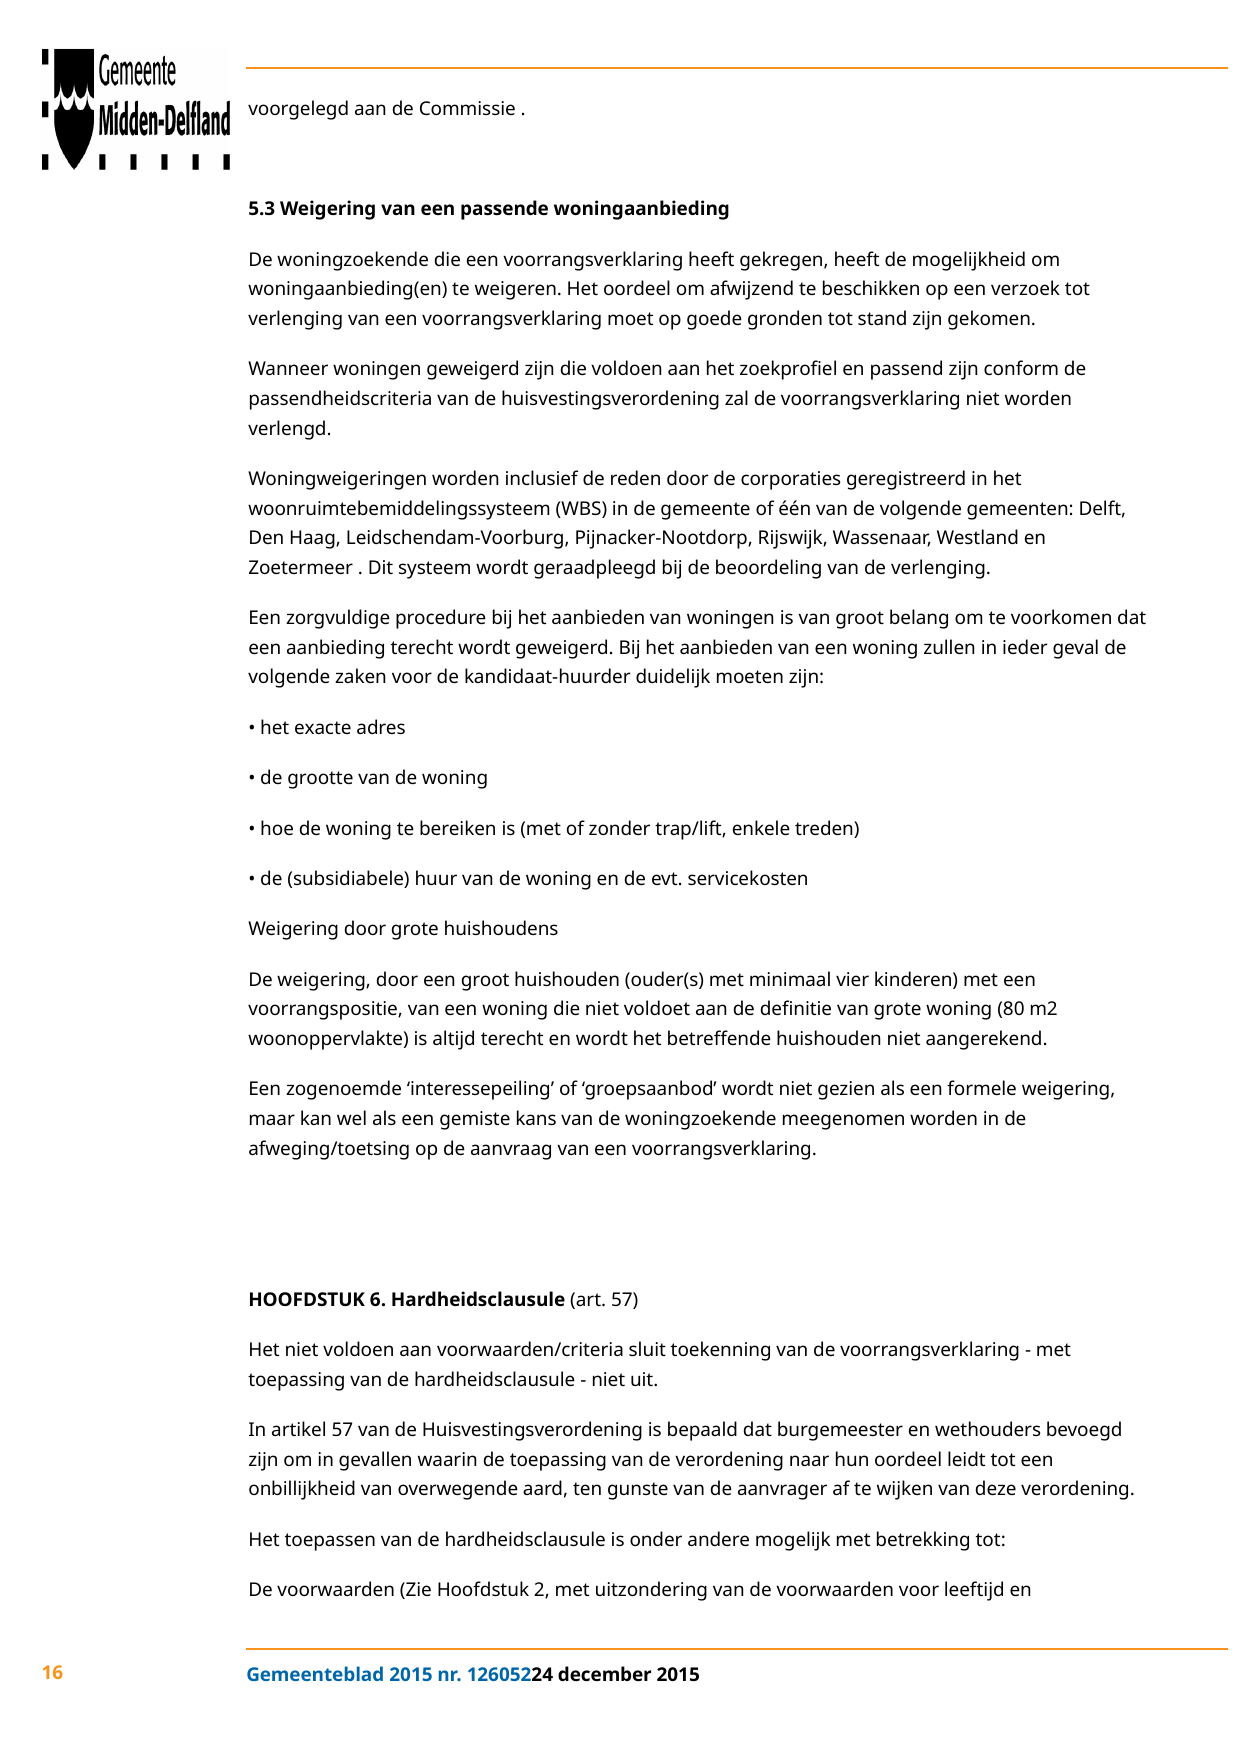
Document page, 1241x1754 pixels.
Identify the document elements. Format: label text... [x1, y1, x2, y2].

text 5.3 Weigering van een passende woningaanbieding [248, 196, 1152, 221]
text De voorwaarden (Zie Hoofdstuk 2, met uitzondering van de voorwaarden voor leeftijd en [248, 1576, 1152, 1602]
text • hoe de woning te bereiken is (met of zonder trap/lift, enkele treden) [248, 815, 1152, 841]
text • de grootte van de woning [248, 764, 1152, 790]
text Woningweigeringen worden inclusief de reden door de corporaties geregistreerd in het woonruimtebemiddelingssysteem (WBS) in de gemeente of één van de volgende gemeenten: Delft, Den Haag, Leidschendam-Voorburg, Pijnacker-Nootdorp, Rijswijk, Wassenaar, Westland en Zoetermeer . Dit systeem wordt geraadpleegd bij de beoordeling van de verlenging. [248, 465, 1152, 580]
text De weigering, door een groot huishouden (ouder(s) met minimaal vier kinderen) met een voorrangspositie, van een woning die niet voldoet aan de definitie van grote woning (80 m2 woonoppervlakte) is altijd terecht en wordt het betreffende huishouden niet aangerekend. [248, 966, 1152, 1051]
text In artikel 57 van de Huisvestingsverordening is bepaald dat burgemeester en wethouders bevoegd zijn om in gevallen waarin de toepassing van de verordening naar hun oordeel leidt tot een onbillijkheid van overwegende aard, ten gunste van de aanvrager af te wijken van deze verordening. [248, 1416, 1152, 1501]
text • het exacte adres [248, 714, 1152, 740]
text Een zogenoemde ‘interessepeiling’ of ‘groepsaanbod’ wordt niet gezien als een formele weigering, maar kan wel als een gemiste kans van de woningzoekende meegenomen worden in de afweging/toetsing op de aanvraag van een voorrangsverklaring. [248, 1076, 1152, 1161]
text Wanneer woningen geweigerd zijn die voldoen aan het zoekprofiel en passend zijn conform de passendheidscriteria van de huisvestingsverordening zal de voorrangsverklaring niet worden verlengd. [248, 356, 1152, 441]
text Weigering door grote huishoudens [248, 916, 1152, 941]
text voorgelegd aan de Commissie . [248, 95, 1152, 121]
picture [41, 47, 231, 172]
text Het niet voldoen aan voorwaarden/criteria sluit toekenning van de voorrangsverklaring - met toepassing van de hardheidsclausule - niet uit. [248, 1336, 1152, 1392]
text • de (subsidiabele) huur van de woning en de evt. servicekosten [248, 865, 1152, 891]
text HOOFDSTUK 6. Hardheidsclausule (art. 57) [248, 1286, 1152, 1312]
text De woningzoekende die een voorrangsverklaring heeft gekregen, heeft de mogelijkheid om woningaanbieding(en) te weigeren. Het oordeel om afwijzend te beschikken op een verzoek tot verlenging van een voorrangsverklaring moet op goede gronden tot stand zijn gekomen. [248, 246, 1152, 331]
text Een zorgvuldige procedure bij het aanbieden van woningen is van groot belang om te voorkomen dat een aanbieding terecht wordt geweigerd. Bij het aanbieden van een woning zullen in ieder geval de volgende zaken voor de kandidaat-huurder duidelijk moeten zijn: [248, 604, 1152, 689]
text Het toepassen van de hardheidsclausule is onder andere mogelijk met betrekking tot: [248, 1526, 1152, 1552]
